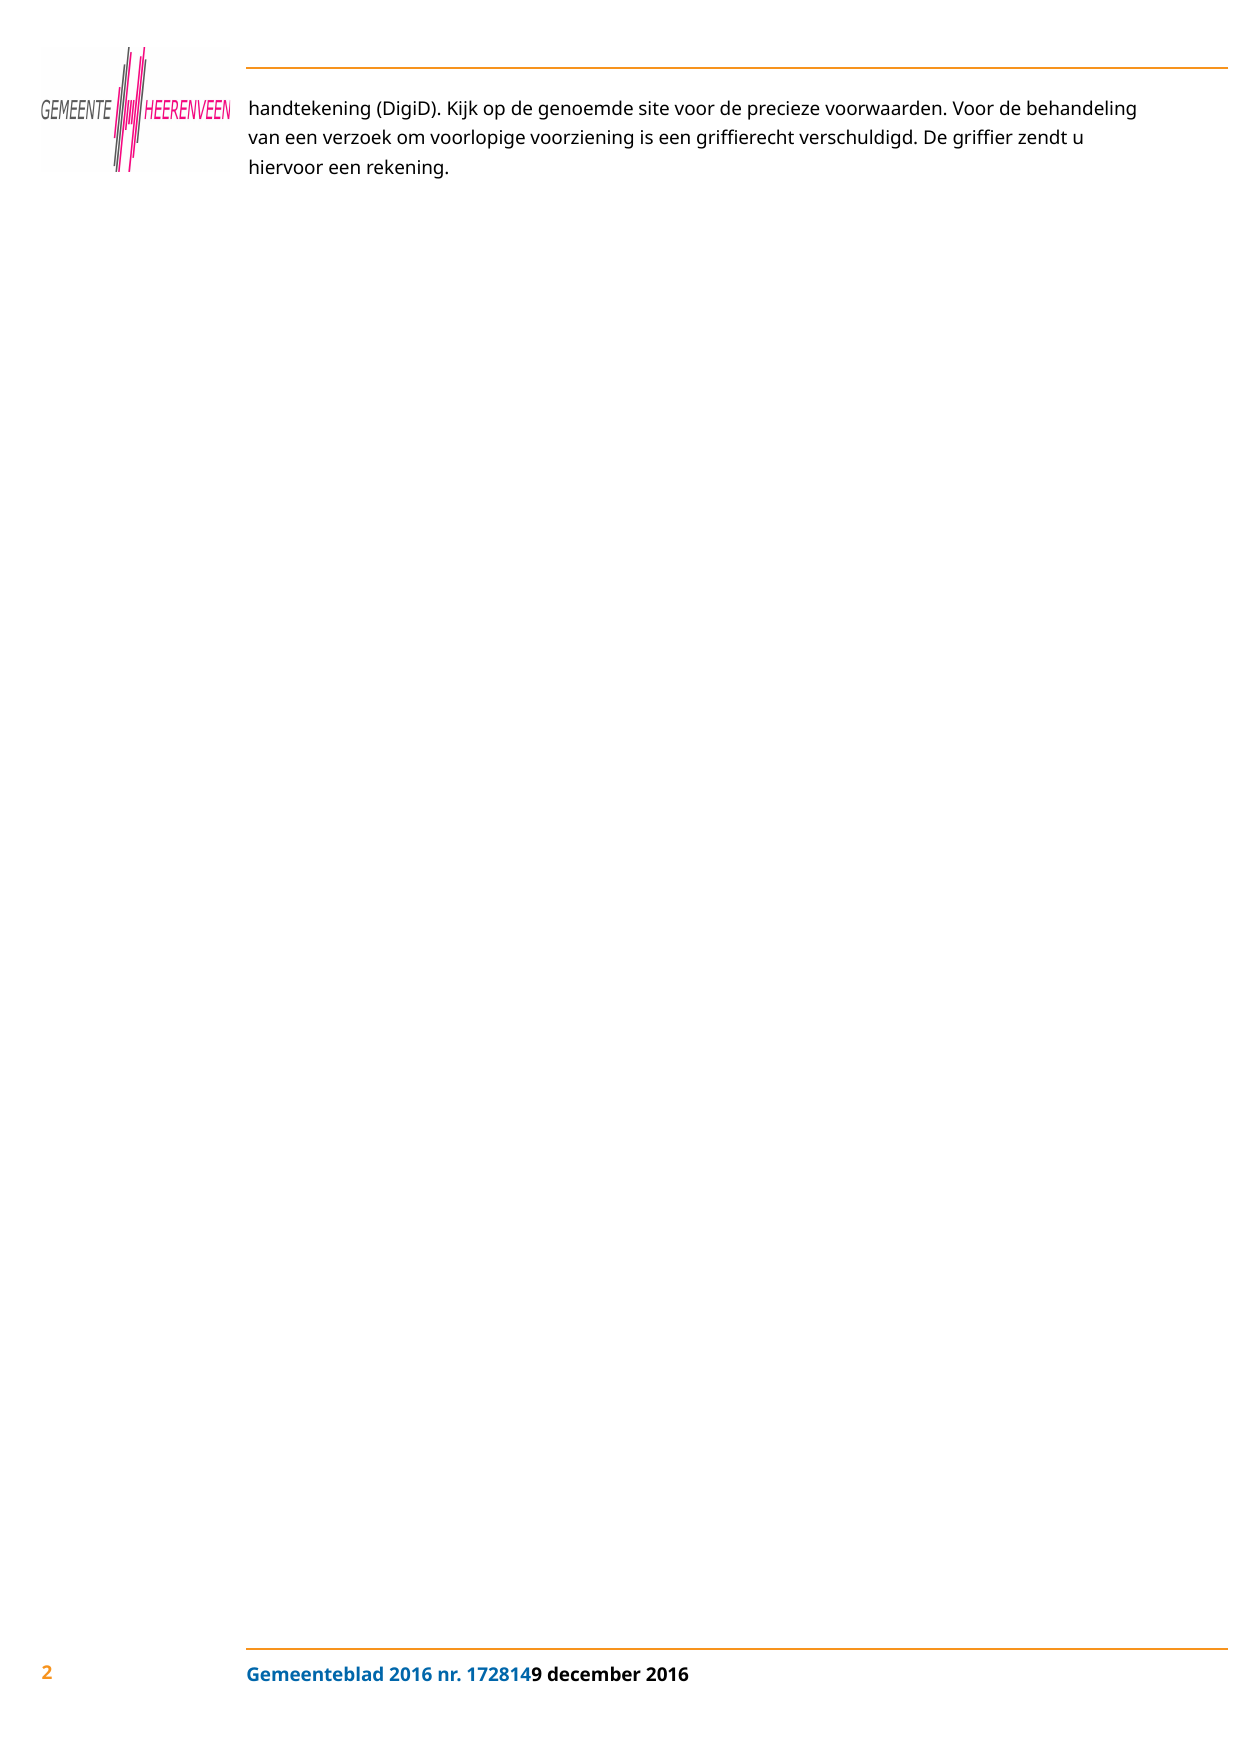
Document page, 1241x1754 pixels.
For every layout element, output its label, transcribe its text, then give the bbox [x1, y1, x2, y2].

picture [41, 47, 231, 172]
text handtekening (DigiD). Kijk op de genoemde site voor de precieze voorwaarden. Voor de behandeling van een verzoek om voorlopige voorziening is een griffierecht verschuldigd. De griffier zendt u hiervoor een rekening. [248, 95, 1152, 180]
